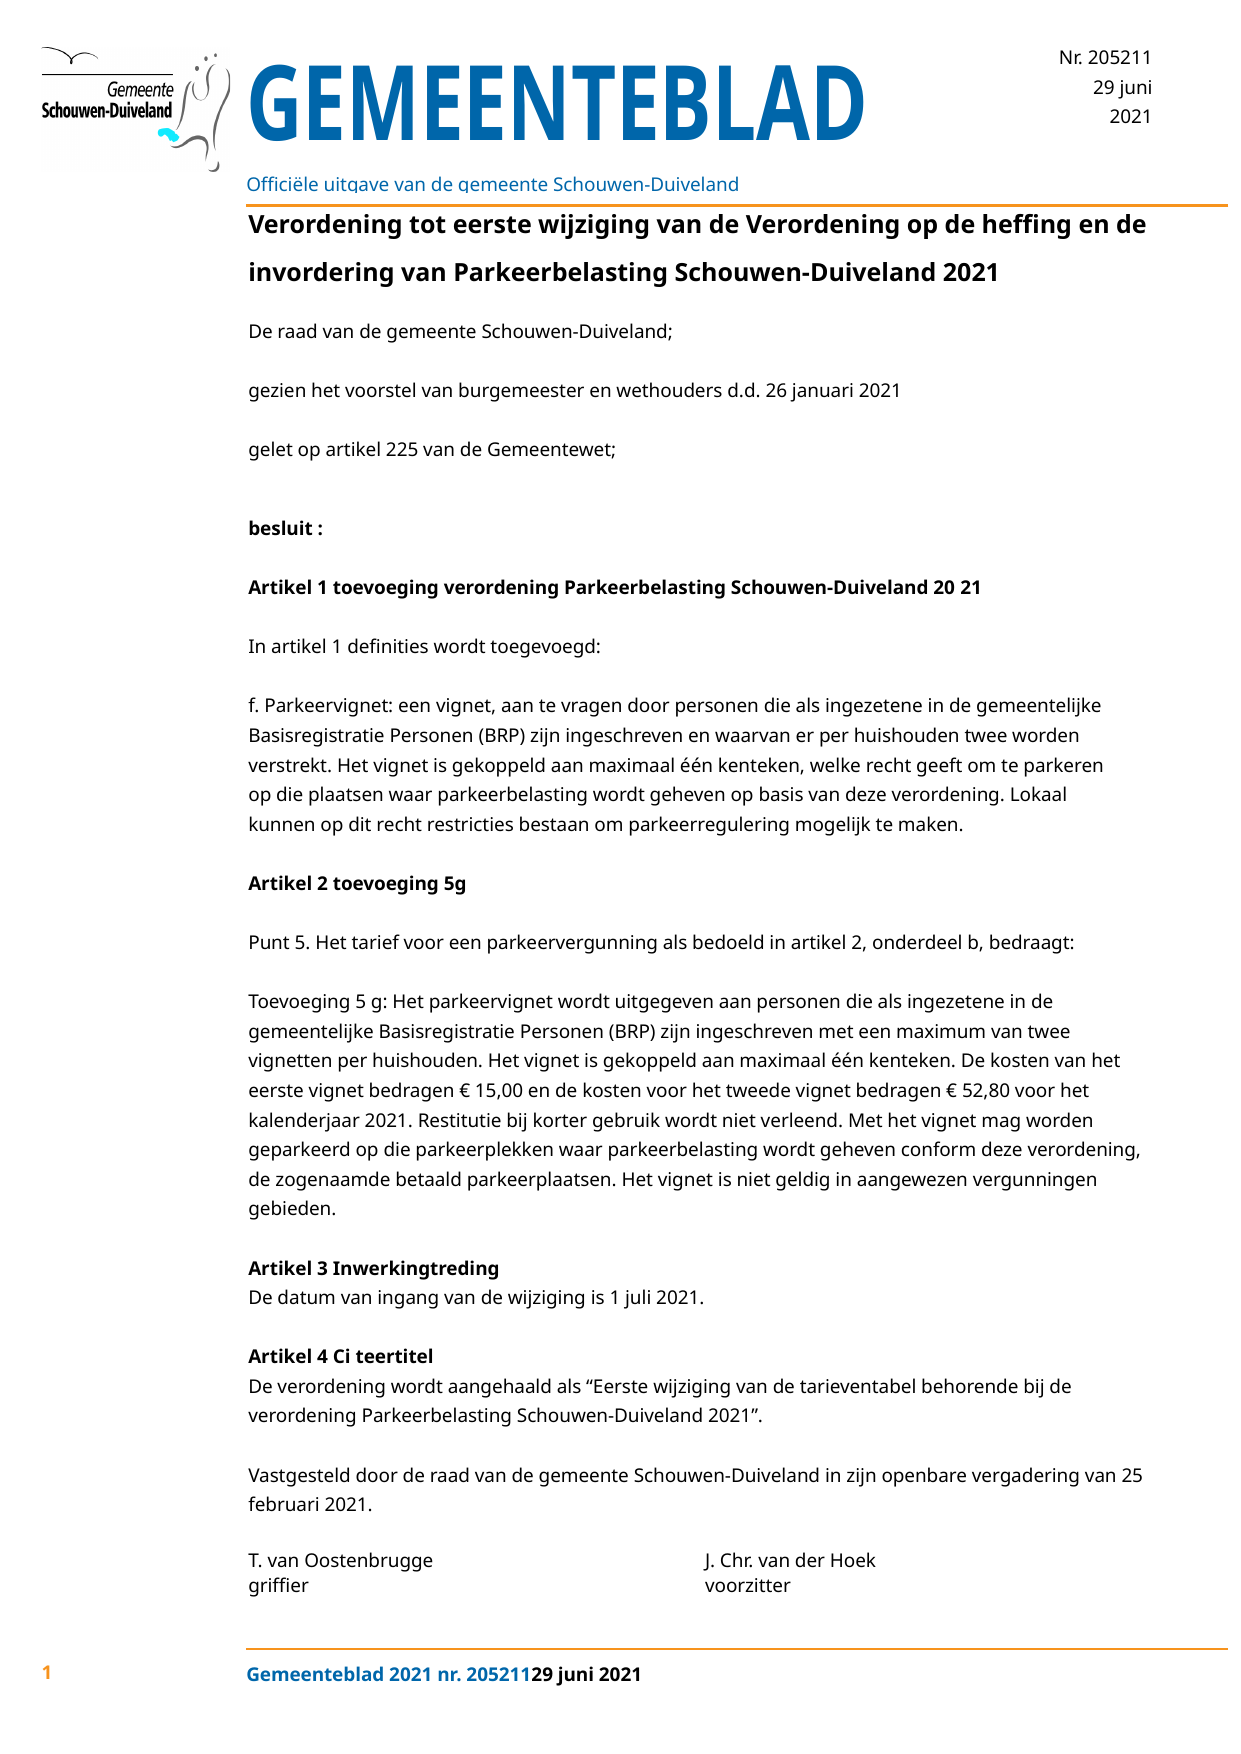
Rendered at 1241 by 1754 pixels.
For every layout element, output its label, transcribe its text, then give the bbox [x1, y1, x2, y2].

table_cell voorzitter [705, 1573, 1152, 1598]
text In artikel 1 definities wordt toegevoegd: [248, 633, 1152, 659]
text Artikel 1 toevoeging verordening Parkeerbelasting Schouwen-Duiveland 20 21 [248, 574, 1152, 600]
text Artikel 2 toevoeging 5g [248, 870, 1152, 896]
text f. Parkeervignet: een vignet, aan te vragen door personen die als ingezetene in de gemeentelijke [248, 693, 1152, 718]
text gelet op artikel 225 van de Gemeentewet; [248, 436, 1152, 462]
text op die plaatsen waar parkeerbelasting wordt geheven op basis van deze verordening. Lokaal [248, 781, 1152, 807]
table_cell T. van Oostenbrugge [248, 1547, 705, 1572]
text De datum van ingang van de wijziging is 1 juli 2021. [248, 1284, 1152, 1310]
table_cell griffier [248, 1573, 705, 1598]
text De verordening wordt aangehaald als “Eerste wijziging van de tarieventabel behorende bij de verordening Parkeerbelasting Schouwen-Duiveland 2021”. [248, 1373, 1152, 1428]
text Punt 5. Het tarief voor een parkeervergunning als bedoeld in artikel 2, onderdeel b, bedraagt: [248, 929, 1152, 955]
text kunnen op dit recht restricties bestaan om parkeerregulering mogelijk te maken. [248, 811, 1152, 837]
picture [41, 47, 231, 172]
table_header [705, 1521, 1152, 1547]
text Artikel 3 Inwerkingtreding [248, 1255, 1152, 1280]
table_header [248, 1521, 705, 1547]
text besluit : [248, 515, 1152, 541]
text Toevoeging 5 g: Het parkeervignet wordt uitgegeven aan personen die als ingezetene in de gemeentelijke Basisregistratie Personen (BRP) zijn ingeschreven met een maximum van twee vignetten per huishouden. Het vignet is gekoppeld aan maximaal één kenteken. De kosten van het eerste vignet bedragen € 15,00 en de kosten voor het tweede vignet bedragen € 52,80 voor het kalenderjaar 2021. Restitutie bij korter gebruik wordt niet verleend. Met het vignet mag worden geparkeerd op die parkeerplekken waar parkeerbelasting wordt geheven conform deze verordening, de zogenaamde betaald parkeerplaatsen. Het vignet is niet geldig in aangewezen vergunningen gebieden. [248, 988, 1152, 1221]
text gezien het voorstel van burgemeester en wethouders d.d. 26 januari 2021 [248, 377, 1152, 403]
text Verordening tot eerste wijziging van de Verordening op de heffing en de invordering van Parkeerbelasting Schouwen-Duiveland 2021 [248, 207, 1152, 288]
text De raad van de gemeente Schouwen-Duiveland; [248, 318, 1152, 344]
text verstrekt. Het vignet is gekoppeld aan maximaal één kenteken, welke recht geeft om te parkeren [248, 752, 1152, 777]
text Basisregistratie Personen (BRP) zijn ingeschreven en waarvan er per huishouden twee worden [248, 722, 1152, 748]
text Vastgesteld door de raad van de gemeente Schouwen-Duiveland in zijn openbare vergadering van 25 februari 2021. [248, 1462, 1152, 1517]
text Artikel 4 Ci teertitel [248, 1343, 1152, 1369]
table_cell J. Chr. van der Hoek [705, 1547, 1152, 1572]
